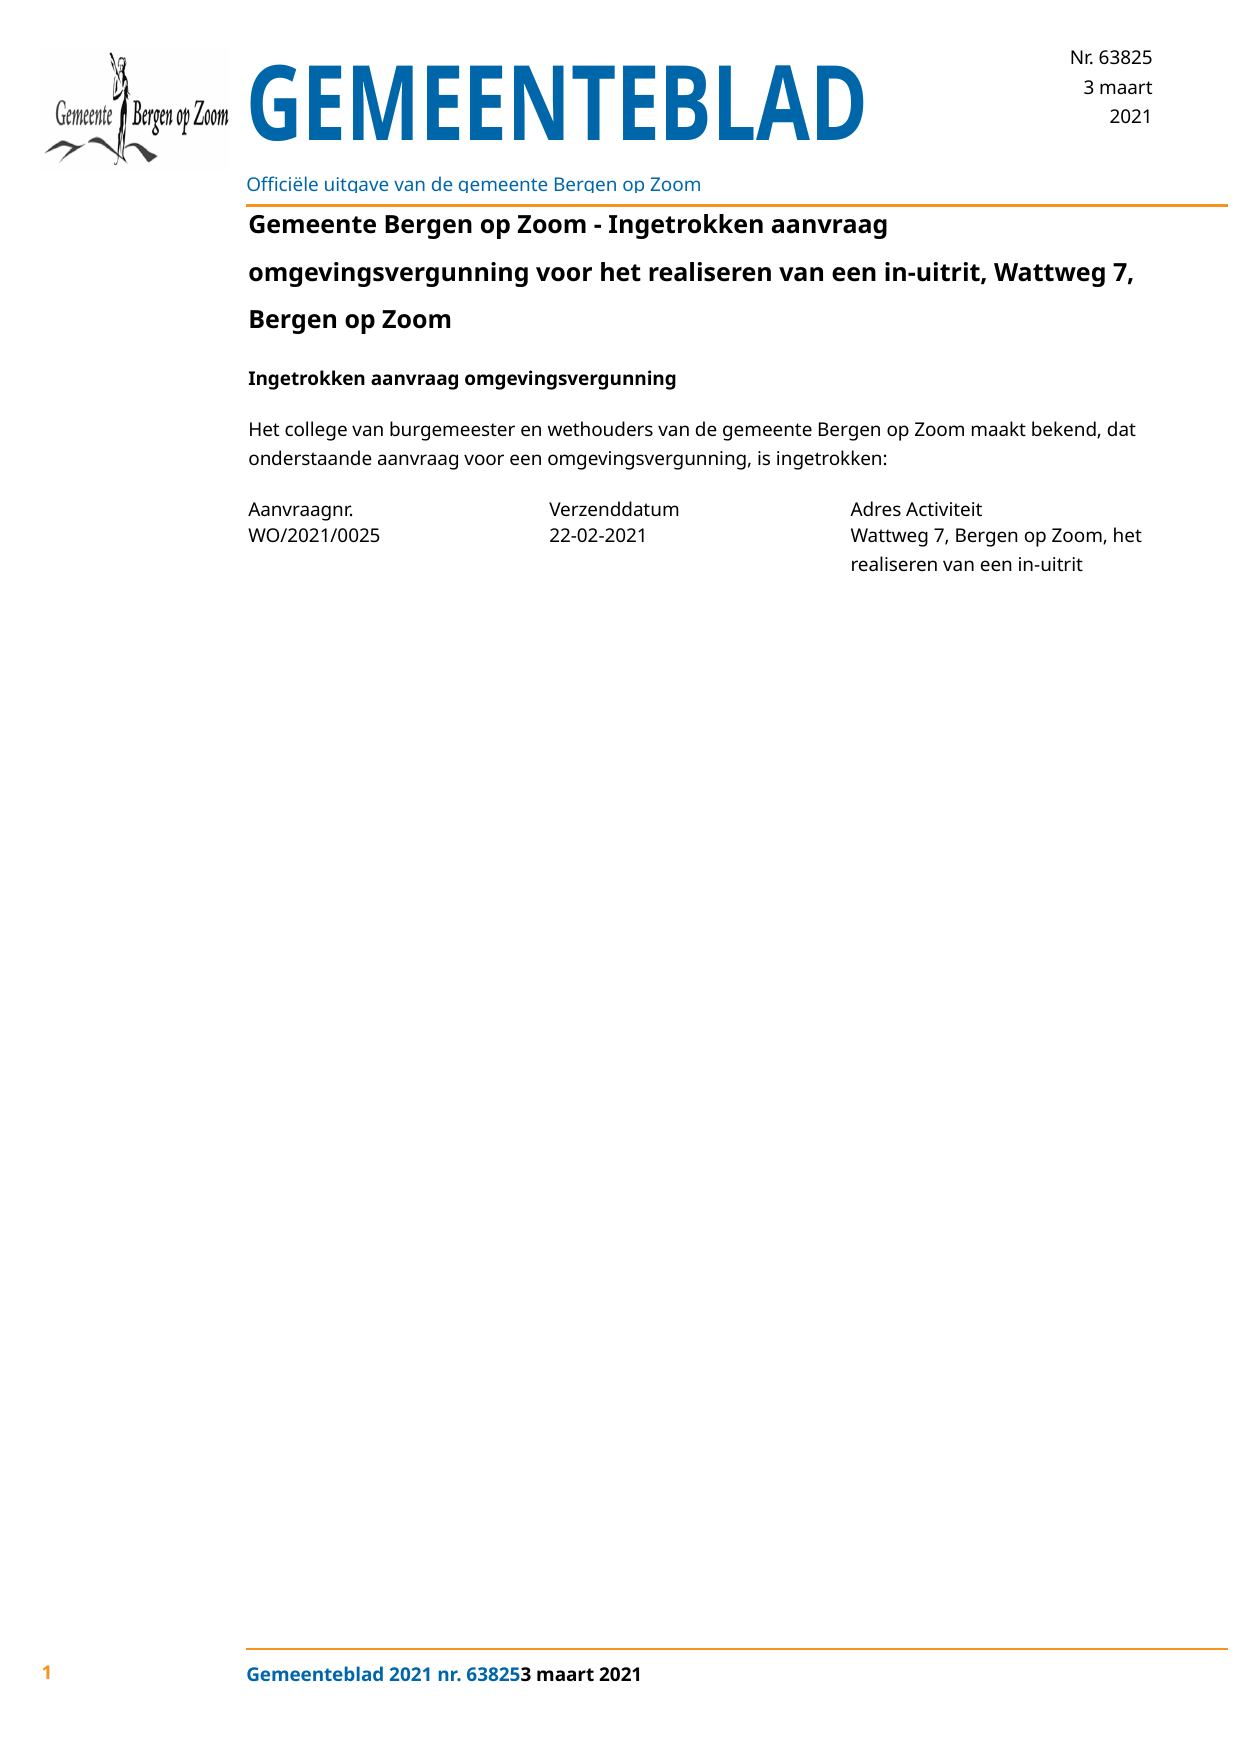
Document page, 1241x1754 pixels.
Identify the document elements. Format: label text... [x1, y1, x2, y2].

table_header Aanvraagnr. [248, 496, 549, 522]
table_header Adres Activiteit [850, 496, 1152, 522]
table_cell WO/2021/0025 [248, 522, 549, 577]
table_cell 22-02-2021 [549, 522, 850, 577]
text Ingetrokken aanvraag omgevingsvergunning [248, 366, 1152, 391]
text Het college van burgemeester en wethouders van de gemeente Bergen op Zoom maakt bekend, dat onderstaande aanvraag voor een omgevingsvergunning, is ingetrokken: [248, 416, 1152, 471]
table_header Verzenddatum [549, 496, 850, 522]
table_cell Wattweg 7, Bergen op Zoom, het realiseren van een in-uitrit [850, 522, 1152, 577]
picture [41, 47, 231, 172]
text Gemeente Bergen op Zoom - Ingetrokken aanvraag omgevingsvergunning voor het realiseren van een in-uitrit, Wattweg 7, Bergen op Zoom [248, 207, 1152, 336]
